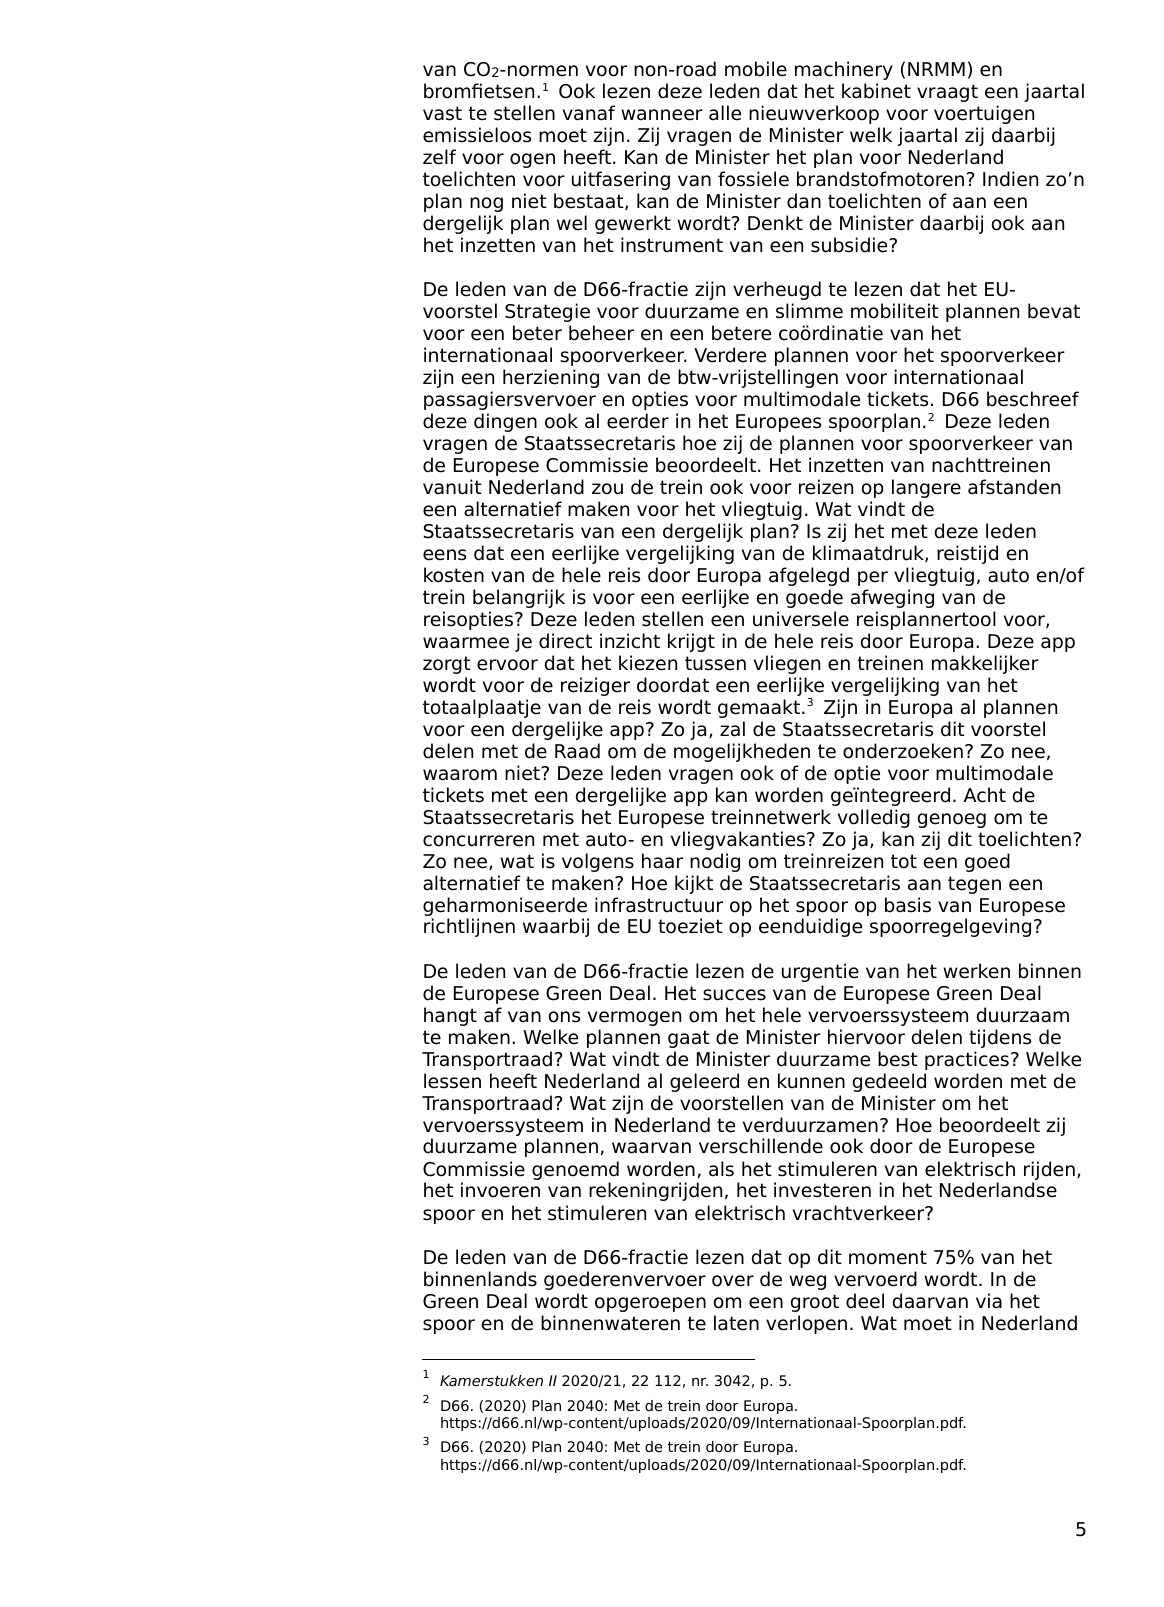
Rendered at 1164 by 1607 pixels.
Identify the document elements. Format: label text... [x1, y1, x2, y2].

text Kamerstukken II 2020/21, 22 112, nr. 3042, p. 5. [422, 1368, 1087, 1391]
text De leden van de D66-fractie lezen dat op dit moment 75% van het binnenlands goederenvervoer over de weg vervoerd wordt. In de Green Deal wordt opgeroepen om een groot deel daarvan via het spoor en de binnenwateren te laten verlopen. Wat moet in Nederland [422, 1247, 1087, 1334]
text D66. (2020) Plan 2040: Met de trein door Europa. https://d66.nl/wp-content/uploads/2020/09/Internationaal-Spoorplan.pdf. [422, 1435, 1087, 1474]
text De leden van de D66-fractie zijn verheugd te lezen dat het EU-voorstel Strategie voor duurzame en slimme mobiliteit plannen bevat voor een beter beheer en een betere coördinatie van het internationaal spoorverkeer. Verdere plannen voor het spoorverkeer zijn een herziening van de btw-vrijstellingen voor internationaal passagiersvervoer en opties voor multimodale tickets. D66 beschreef deze dingen ook al eerder in het Europees spoorplan. Deze leden vragen de Staatssecretaris hoe zij de plannen voor spoorverkeer van de Europese Commissie beoordeelt. Het inzetten van nachttreinen vanuit Nederland zou de trein ook voor reizen op langere afstanden een alternatief maken voor het vliegtuig. Wat vindt de Staatssecretaris van een dergelijk plan? Is zij het met deze leden eens dat een eerlijke vergelijking van de klimaatdruk, reistijd en kosten van de hele reis door Europa afgelegd per vliegtuig, auto en/of trein belangrijk is voor een eerlijke en goede afweging van de reisopties? Deze leden stellen een universele reisplannertool voor, waarmee je direct inzicht krijgt in de hele reis door Europa. Deze app zorgt ervoor dat het kiezen tussen vliegen en treinen makkelijker wordt voor de reiziger doordat een eerlijke vergelijking van het totaalplaatje van de reis wordt gemaakt. Zijn in Europa al plannen voor een dergelijke app? Zo ja, zal de Staatssecretaris dit voorstel delen met de Raad om de mogelijkheden te onderzoeken? Zo nee, waarom niet? Deze leden vragen ook of de optie voor multimodale tickets met een dergelijke app kan worden geïntegreerd. Acht de Staatssecretaris het Europese treinnetwerk volledig genoeg om te concurreren met auto- en vliegvakanties? Zo ja, kan zij dit toelichten? Zo nee, wat is volgens haar nodig om treinreizen tot een goed alternatief te maken? Hoe kijkt de Staatssecretaris aan tegen een geharmoniseerde infrastructuur op het spoor op basis van Europese richtlijnen waarbij de EU toeziet op eenduidige spoorregelgeving? [422, 279, 1087, 938]
text D66. (2020) Plan 2040: Met de trein door Europa. https://d66.nl/wp-content/uploads/2020/09/Internationaal-Spoorplan.pdf. [422, 1393, 1087, 1432]
text De leden van de D66-fractie lezen de urgentie van het werken binnen de Europese Green Deal. Het succes van de Europese Green Deal hangt af van ons vermogen om het hele vervoerssysteem duurzaam te maken. Welke plannen gaat de Minister hiervoor delen tijdens de Transportraad? Wat vindt de Minister duurzame best practices? Welke lessen heeft Nederland al geleerd en kunnen gedeeld worden met de Transportraad? Wat zijn de voorstellen van de Minister om het vervoerssysteem in Nederland te verduurzamen? Hoe beoordeelt zij duurzame plannen, waarvan verschillende ook door de Europese Commissie genoemd worden, als het stimuleren van elektrisch rijden, het invoeren van rekeningrijden, het investeren in het Nederlandse spoor en het stimuleren van elektrisch vrachtverkeer? [422, 961, 1087, 1224]
text van CO2-normen voor non-road mobile machinery (NRMM) en bromfietsen. Ook lezen deze leden dat het kabinet vraagt een jaartal vast te stellen vanaf wanneer alle nieuwverkoop voor voertuigen emissieloos moet zijn. Zij vragen de Minister welk jaartal zij daarbij zelf voor ogen heeft. Kan de Minister het plan voor Nederland toelichten voor uitfasering van fossiele brandstofmotoren? Indien zo’n plan nog niet bestaat, kan de Minister dan toelichten of aan een dergelijk plan wel gewerkt wordt? Denkt de Minister daarbij ook aan het inzetten van het instrument van een subsidie? [422, 59, 1087, 257]
